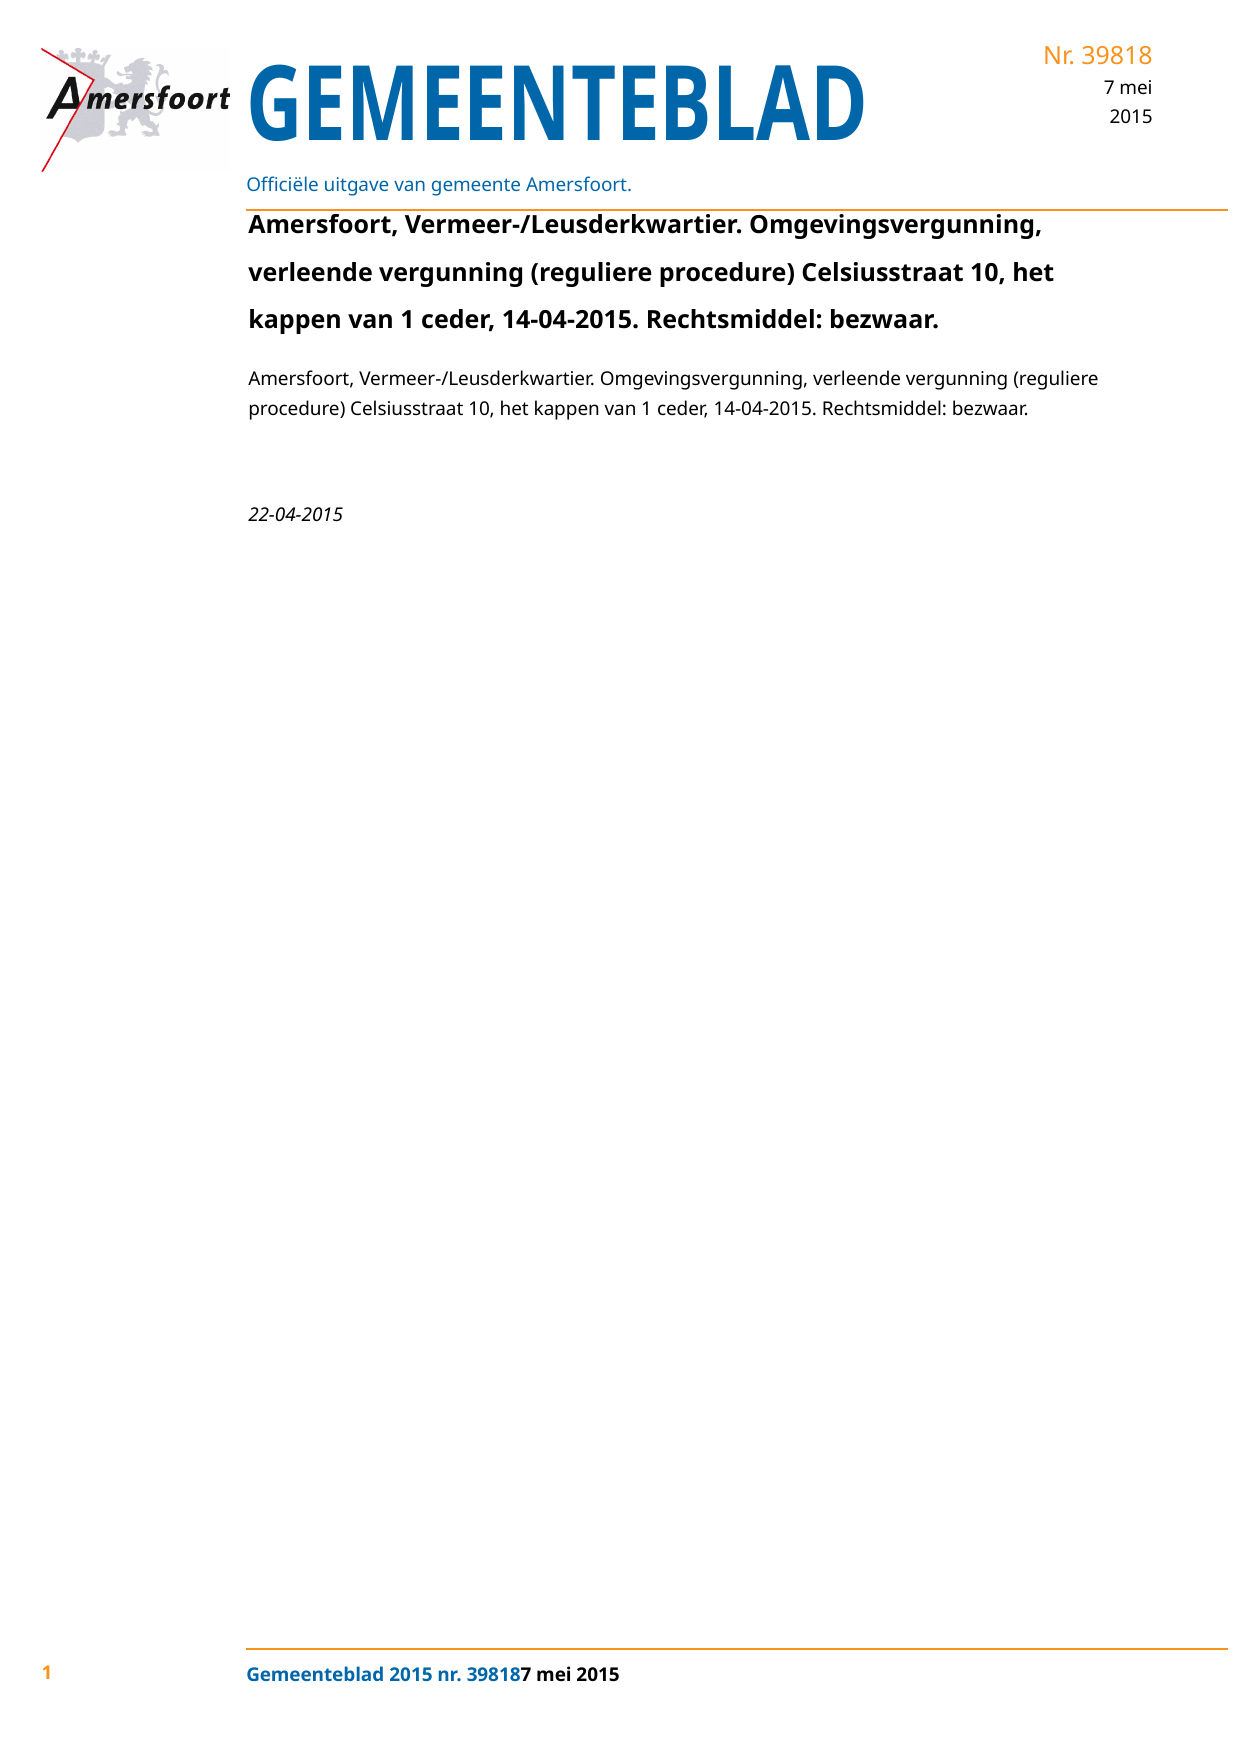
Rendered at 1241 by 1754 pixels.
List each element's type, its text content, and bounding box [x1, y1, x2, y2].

text Amersfoort, Vermeer-/Leusderkwartier. Omgevingsvergunning, verleende vergunning (reguliere procedure) Celsiusstraat 10, het kappen van 1 ceder, 14-04-2015. Rechtsmiddel: bezwaar. [248, 366, 1152, 421]
text 22-04-2015 [248, 501, 1152, 527]
text Amersfoort, Vermeer-/Leusderkwartier. Omgevingsvergunning, verleende vergunning (reguliere procedure) Celsiusstraat 10, het kappen van 1 ceder, 14-04-2015. Rechtsmiddel: bezwaar. [248, 211, 1152, 336]
picture [41, 47, 231, 172]
